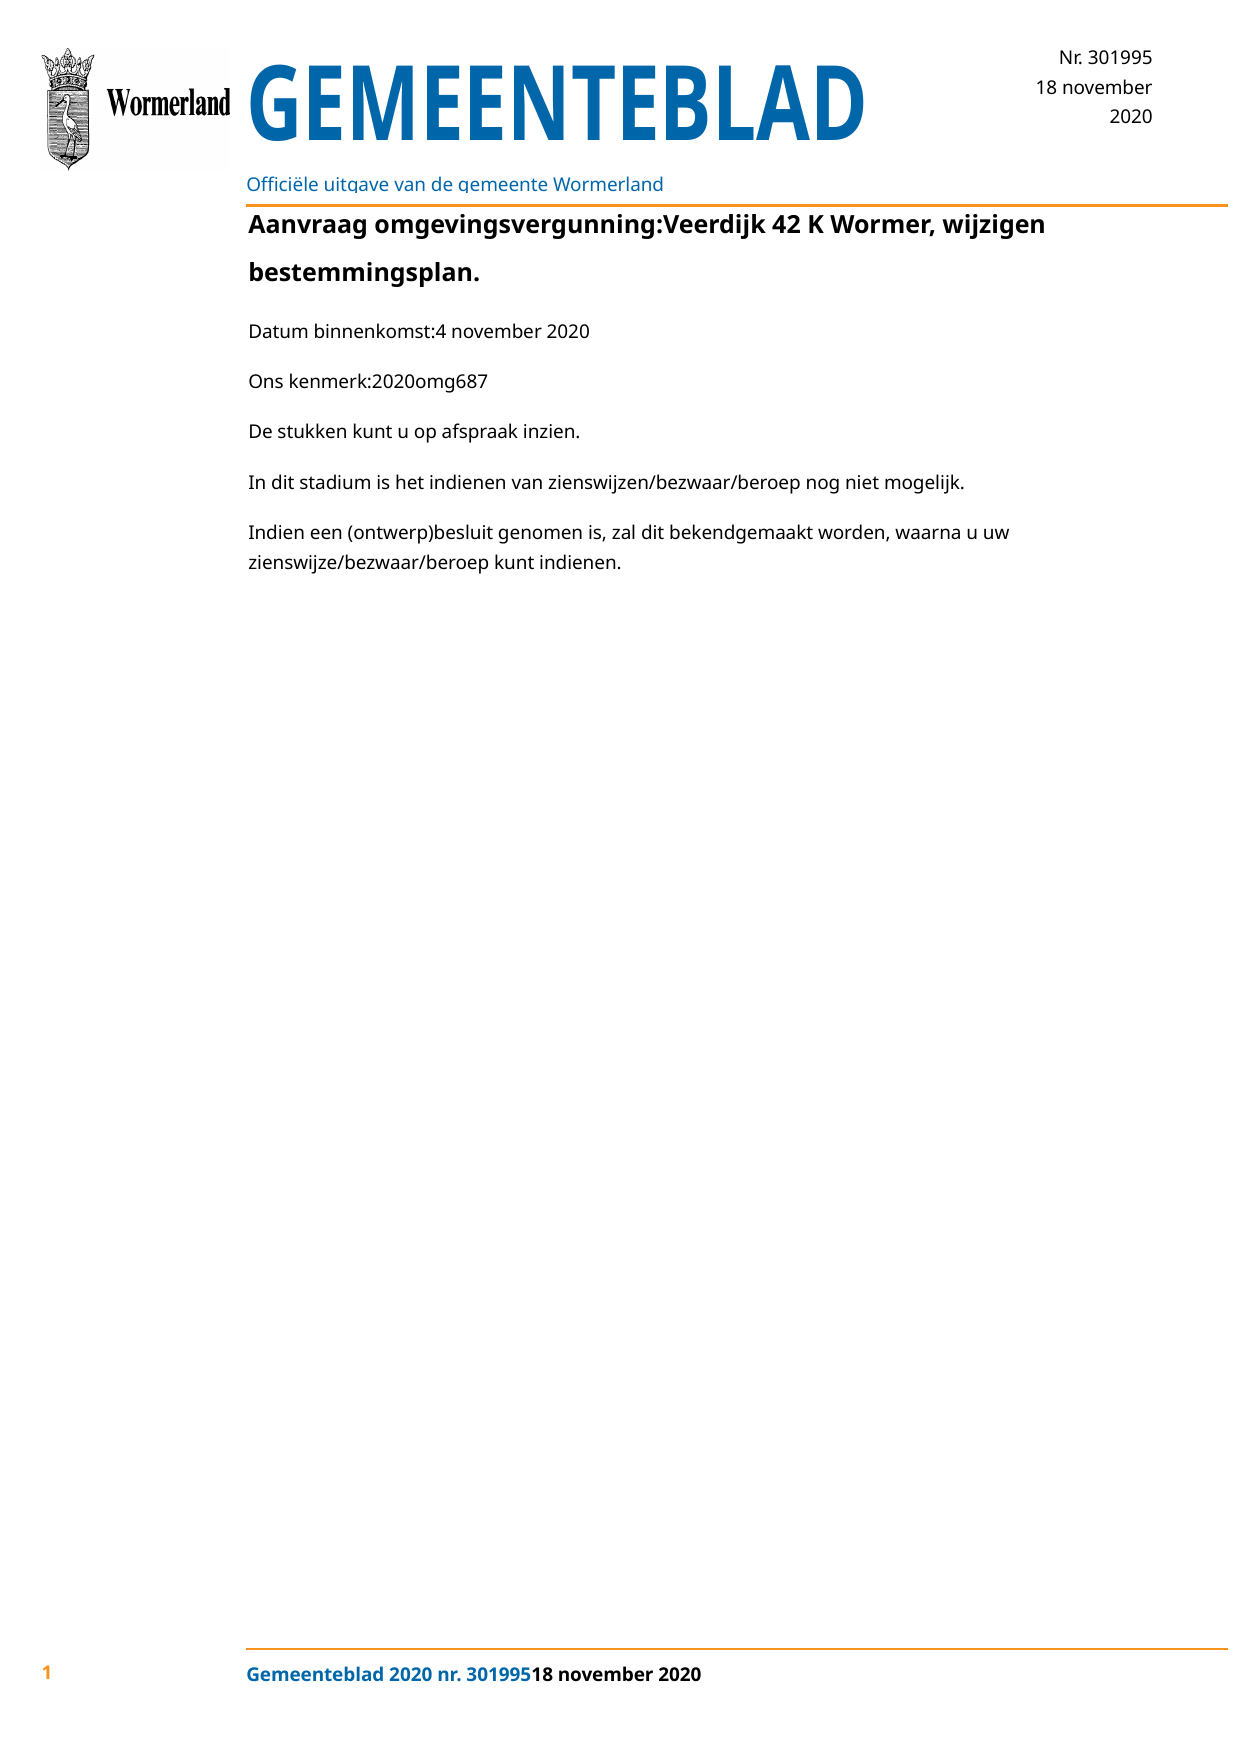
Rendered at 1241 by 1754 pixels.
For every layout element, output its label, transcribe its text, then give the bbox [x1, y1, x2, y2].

text De stukken kunt u op afspraak inzien. [248, 419, 1152, 444]
text Ons kenmerk:2020omg687 [248, 368, 1152, 394]
text Indien een (ontwerp)besluit genomen is, zal dit bekendgemaakt worden, waarna u uw zienswijze/bezwaar/beroep kunt indienen. [248, 519, 1152, 575]
text Aanvraag omgevingsvergunning:Veerdijk 42 K Wormer, wijzigen bestemmingsplan. [248, 207, 1152, 288]
picture [41, 47, 231, 172]
text Datum binnenkomst:4 november 2020 [248, 318, 1152, 344]
text In dit stadium is het indienen van zienswijzen/bezwaar/beroep nog niet mogelijk. [248, 469, 1152, 495]
